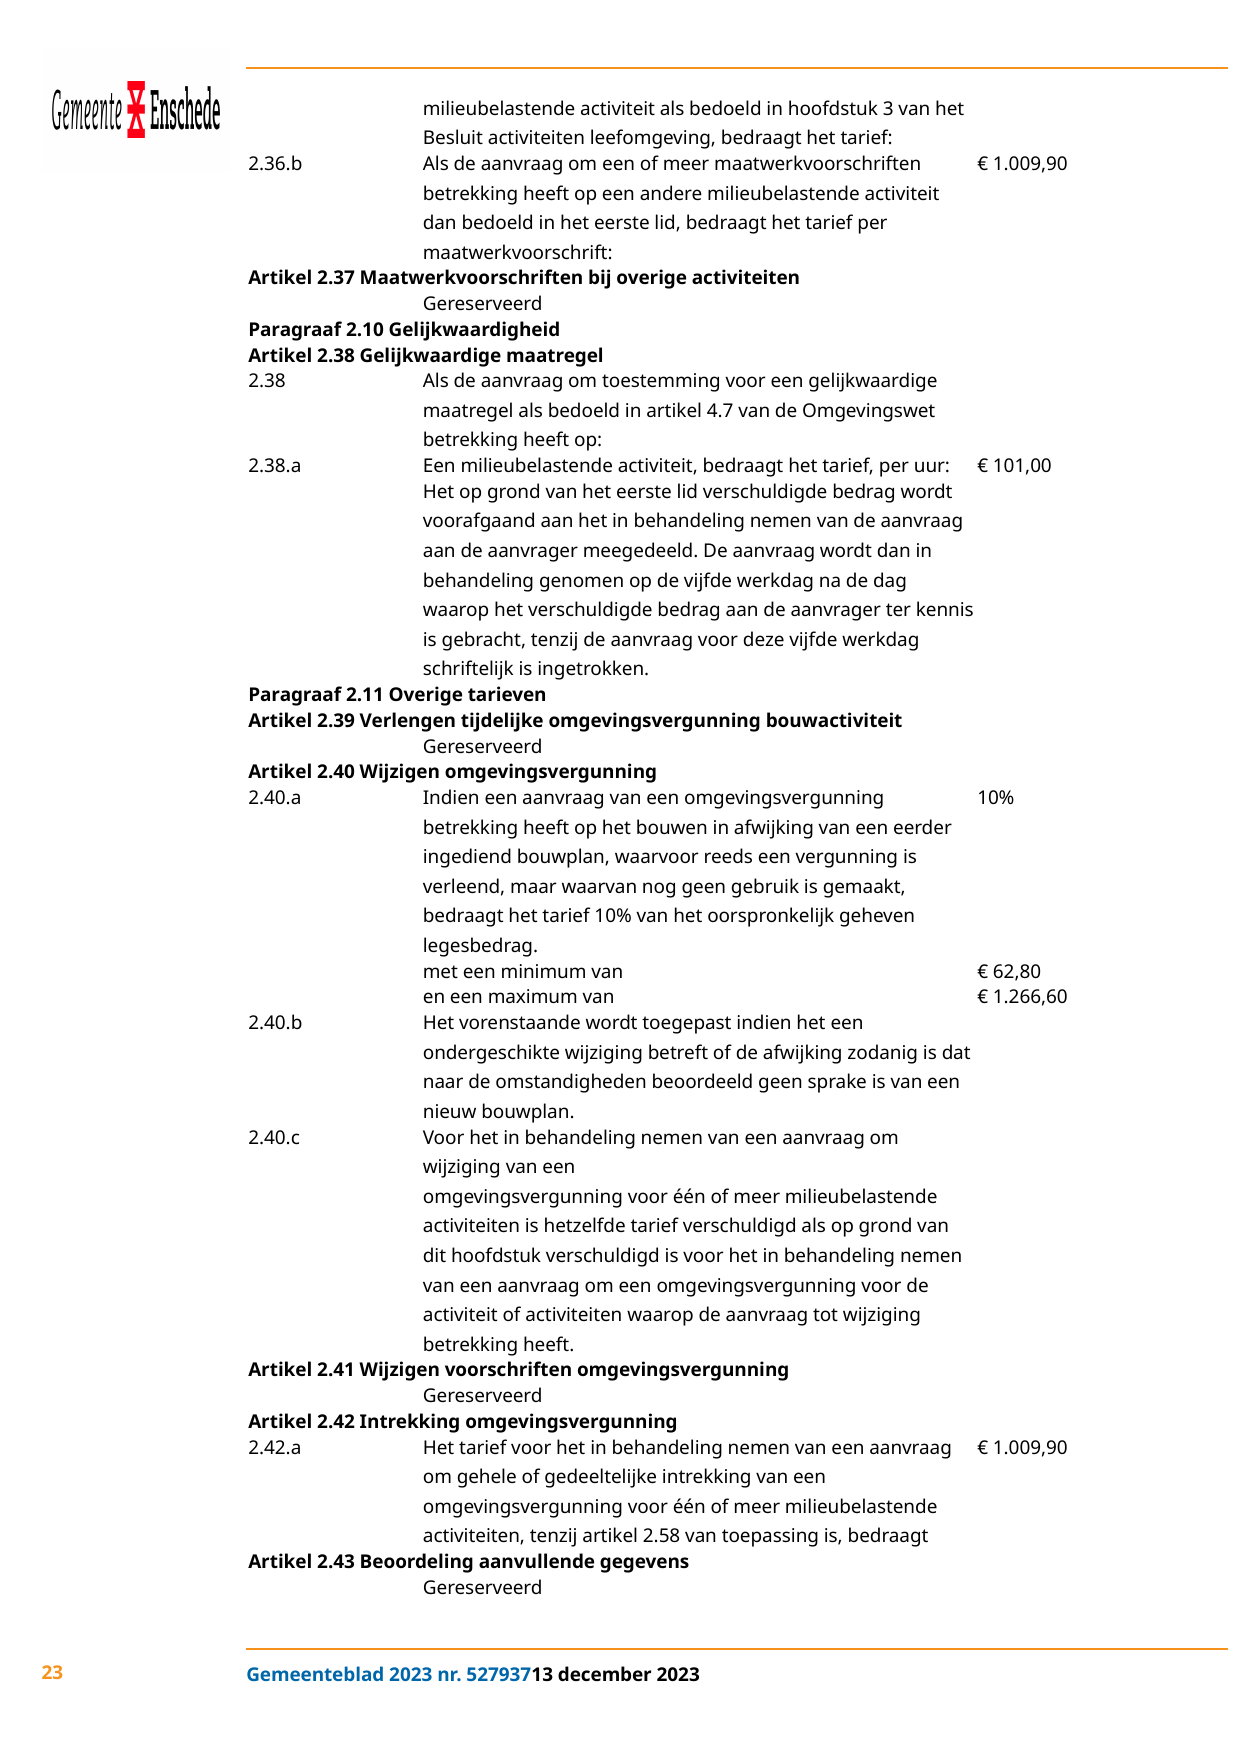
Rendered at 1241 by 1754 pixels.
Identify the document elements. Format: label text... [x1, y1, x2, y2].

table_cell [248, 958, 423, 984]
table_cell [248, 95, 423, 150]
table_cell Voor het in behandeling nemen van een aanvraag om wijziging van een omgevingsvergunning voor één of meer milieubelastende activiteiten is hetzelfde tarief verschuldigd als op grond van dit hoofdstuk verschuldigd is voor het in behandeling nemen van een aanvraag om een omgevingsvergunning voor de activiteit of activiteiten waarop de aanvraag tot wijziging betrekking heeft. [423, 1124, 977, 1357]
table_cell Artikel 2.40 Wijzigen omgevingsvergunning [248, 759, 977, 784]
table_cell Gereserveerd [423, 290, 977, 316]
table_cell 2.42.a [248, 1434, 423, 1548]
table_cell Het tarief voor het in behandeling nemen van een aanvraag om gehele of gedeeltelijke intrekking van een omgevingsvergunning voor één of meer milieubelastende activiteiten, tenzij artikel 2.58 van toepassing is, bedraagt [423, 1434, 977, 1548]
table_cell [248, 290, 423, 316]
table_cell [977, 316, 1152, 342]
table_cell Indien een aanvraag van een omgevingsvergunning betrekking heeft op het bouwen in afwijking van een eerder ingediend bouwplan, waarvoor reeds een vergunning is verleend, maar waarvan nog geen gebruik is gemaakt, bedraagt het tarief 10% van het oorspronkelijk geheven legesbedrag. [423, 784, 977, 958]
table_cell Een milieubelastende activiteit, bedraagt het tarief, per uur: [423, 453, 977, 478]
table_cell [977, 1009, 1152, 1124]
table_cell Het vorenstaande wordt toegepast indien het een ondergeschikte wijziging betreft of de afwijking zodanig is dat naar de omstandigheden beoordeeld geen sprake is van een nieuw bouwplan. [423, 1009, 977, 1124]
table_cell Als de aanvraag om toestemming voor een gelijkwaardige maatregel als bedoeld in artikel 4.7 van de Omgevingswet betrekking heeft op: [423, 368, 977, 452]
table_cell [977, 478, 1152, 681]
table_cell [977, 265, 1152, 290]
table_cell [977, 1408, 1152, 1434]
table_cell [248, 1383, 423, 1408]
table_cell en een maximum van [423, 984, 977, 1009]
table_cell Artikel 2.37 Maatwerkvoorschriften bij overige activiteiten [248, 265, 977, 290]
table_cell 2.36.b [248, 150, 423, 264]
table_cell [977, 1357, 1152, 1382]
table_cell Gereserveerd [423, 1383, 977, 1408]
table_cell [977, 342, 1152, 367]
table_cell Gereserveerd [423, 733, 977, 758]
table_cell [977, 733, 1152, 758]
table_cell [248, 478, 423, 681]
table_cell € 101,00 [977, 453, 1152, 478]
table_cell [248, 733, 423, 758]
table_cell 2.40.a [248, 784, 423, 958]
table_cell Artikel 2.43 Beoordeling aanvullende gegevens [248, 1548, 977, 1574]
table_cell [977, 95, 1152, 150]
table_cell Artikel 2.38 Gelijkwaardige maatregel [248, 342, 977, 367]
table_cell [977, 290, 1152, 316]
table_cell [248, 984, 423, 1009]
table_cell 2.38 [248, 368, 423, 452]
table_cell Paragraaf 2.11 Overige tarieven [248, 681, 977, 707]
table_cell [977, 1574, 1152, 1600]
table_cell Artikel 2.42 Intrekking omgevingsvergunning [248, 1408, 977, 1434]
table_cell met een minimum van [423, 958, 977, 984]
table_cell Als de aanvraag om een of meer maatwerkvoorschriften betrekking heeft op een andere milieubelastende activiteit dan bedoeld in het eerste lid, bedraagt het tarief per maatwerkvoorschrift: [423, 150, 977, 264]
table_cell [977, 707, 1152, 733]
table_cell [977, 1548, 1152, 1574]
table_cell Gereserveerd [423, 1574, 977, 1600]
table_cell Artikel 2.41 Wijzigen voorschriften omgevingsvergunning [248, 1357, 977, 1382]
table_cell 2.40.c [248, 1124, 423, 1357]
table_cell € 62,80 [977, 958, 1152, 984]
table_cell [977, 1124, 1152, 1357]
table_cell milieubelastende activiteit als bedoeld in hoofdstuk 3 van het Besluit activiteiten leefomgeving, bedraagt het tarief: [423, 95, 977, 150]
table_cell € 1.266,60 [977, 984, 1152, 1009]
table_cell 10% [977, 784, 1152, 958]
picture [41, 47, 231, 172]
table_cell [977, 368, 1152, 452]
table_cell Artikel 2.39 Verlengen tijdelijke omgevingsvergunning bouwactiviteit [248, 707, 977, 733]
table_cell [977, 759, 1152, 784]
table_cell [977, 681, 1152, 707]
table_cell 2.40.b [248, 1009, 423, 1124]
table_cell € 1.009,90 [977, 150, 1152, 264]
table_cell [248, 1574, 423, 1600]
table_cell 2.38.a [248, 453, 423, 478]
table_cell € 1.009,90 [977, 1434, 1152, 1548]
table_cell Paragraaf 2.10 Gelijkwaardigheid [248, 316, 977, 342]
table_cell Het op grond van het eerste lid verschuldigde bedrag wordt voorafgaand aan het in behandeling nemen van de aanvraag aan de aanvrager meegedeeld. De aanvraag wordt dan in behandeling genomen op de vijfde werkdag na de dag waarop het verschuldigde bedrag aan de aanvrager ter kennis is gebracht, tenzij de aanvraag voor deze vijfde werkdag schriftelijk is ingetrokken. [423, 478, 977, 681]
table_cell [977, 1383, 1152, 1408]
